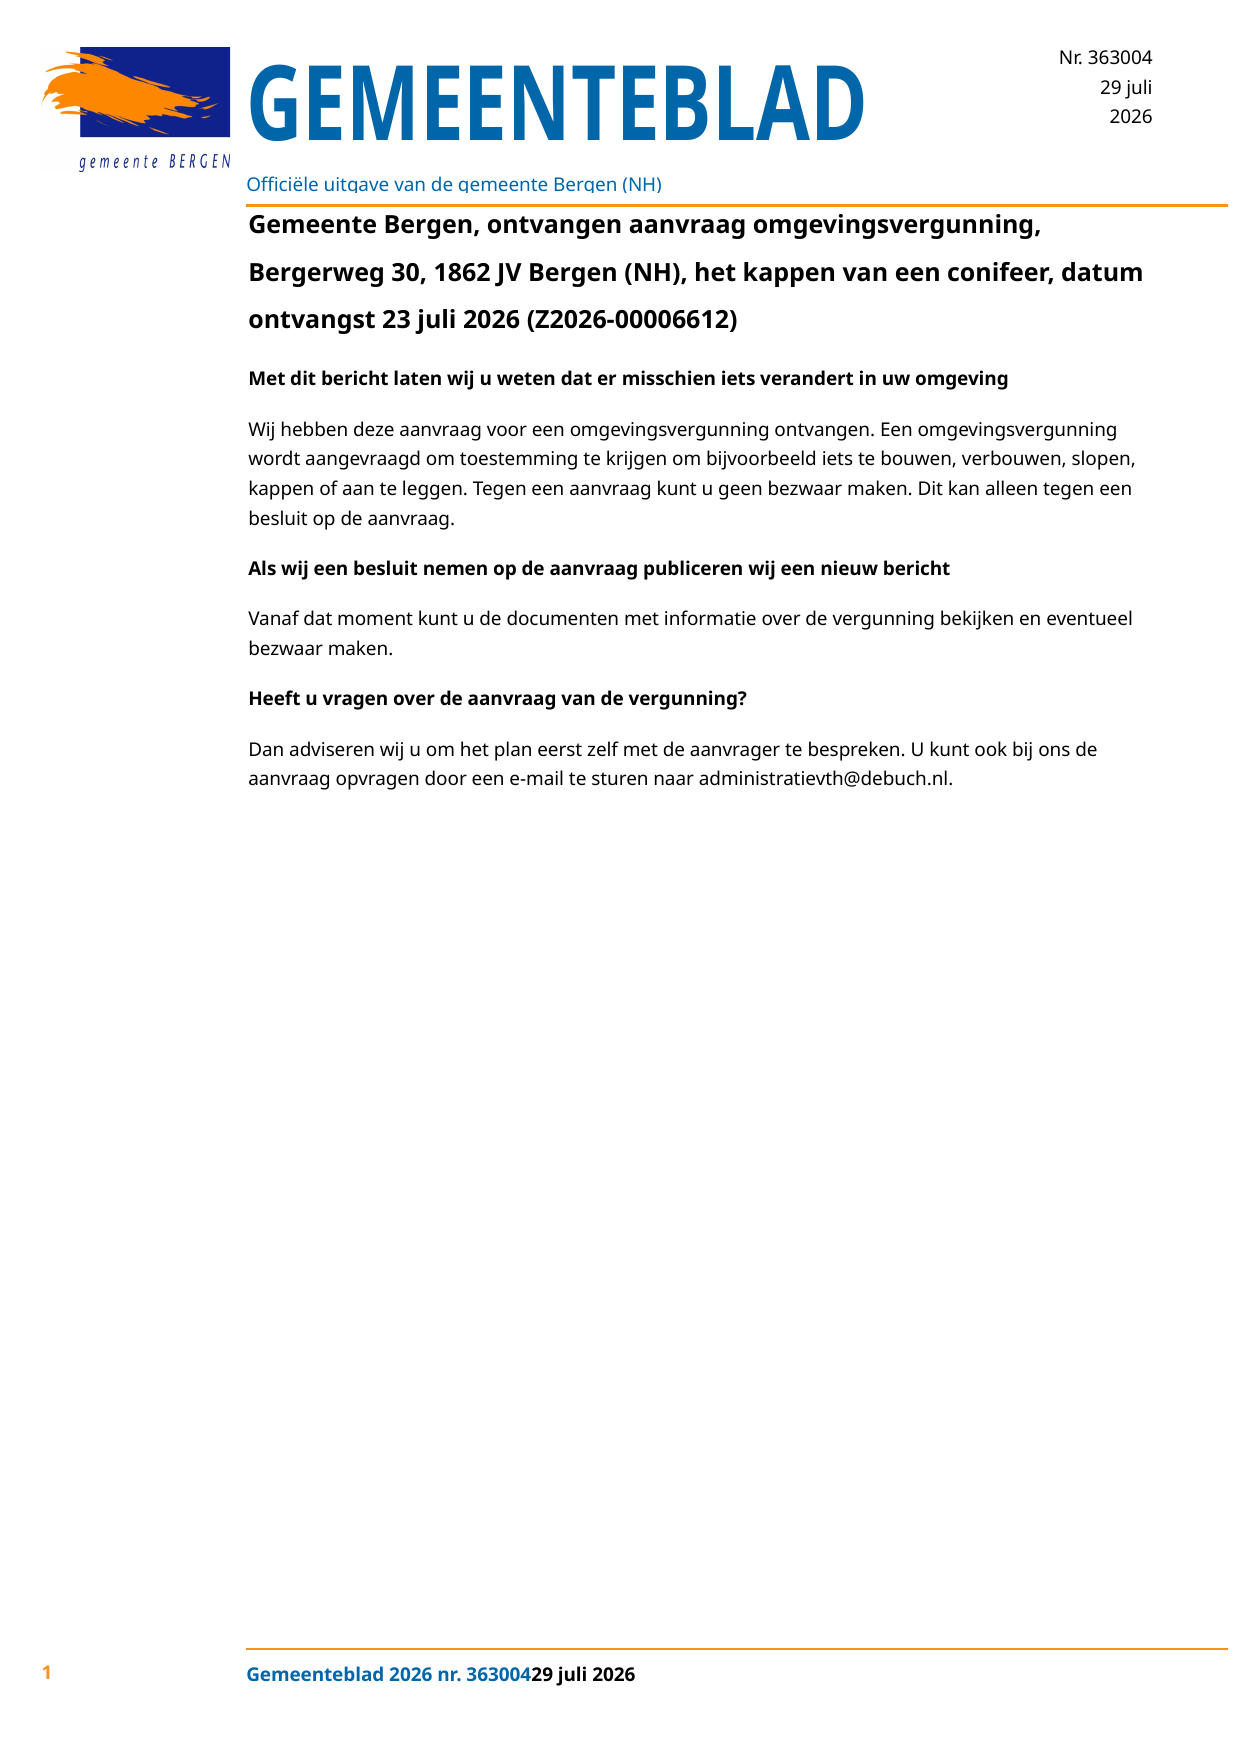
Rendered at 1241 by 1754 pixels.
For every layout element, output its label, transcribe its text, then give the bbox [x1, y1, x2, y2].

text Als wij een besluit nemen op de aanvraag publiceren wij een nieuw bericht [248, 555, 1152, 581]
text Met dit bericht laten wij u weten dat er misschien iets verandert in uw omgeving [248, 366, 1152, 391]
picture [41, 47, 231, 172]
text Wij hebben deze aanvraag voor een omgevingsvergunning ontvangen. Een omgevingsvergunning wordt aangevraagd om toestemming te krijgen om bijvoorbeeld iets te bouwen, verbouwen, slopen, kappen of aan te leggen. Tegen een aanvraag kunt u geen bezwaar maken. Dit kan alleen tegen een besluit op de aanvraag. [248, 416, 1152, 530]
text Gemeente Bergen, ontvangen aanvraag omgevingsvergunning, Bergerweg 30, 1862 JV Bergen (NH), het kappen van een conifeer, datum ontvangst 23 juli 2026 (Z2026-00006612) [248, 207, 1152, 336]
text Dan adviseren wij u om het plan eerst zelf met de aanvrager te bespreken. U kunt ook bij ons de aanvraag opvragen door een e-mail te sturen naar administratievth@debuch.nl. [248, 736, 1152, 791]
text Heeft u vragen over de aanvraag van de vergunning? [248, 686, 1152, 711]
text Vanaf dat moment kunt u de documenten met informatie over de vergunning bekijken en eventueel bezwaar maken. [248, 606, 1152, 661]
